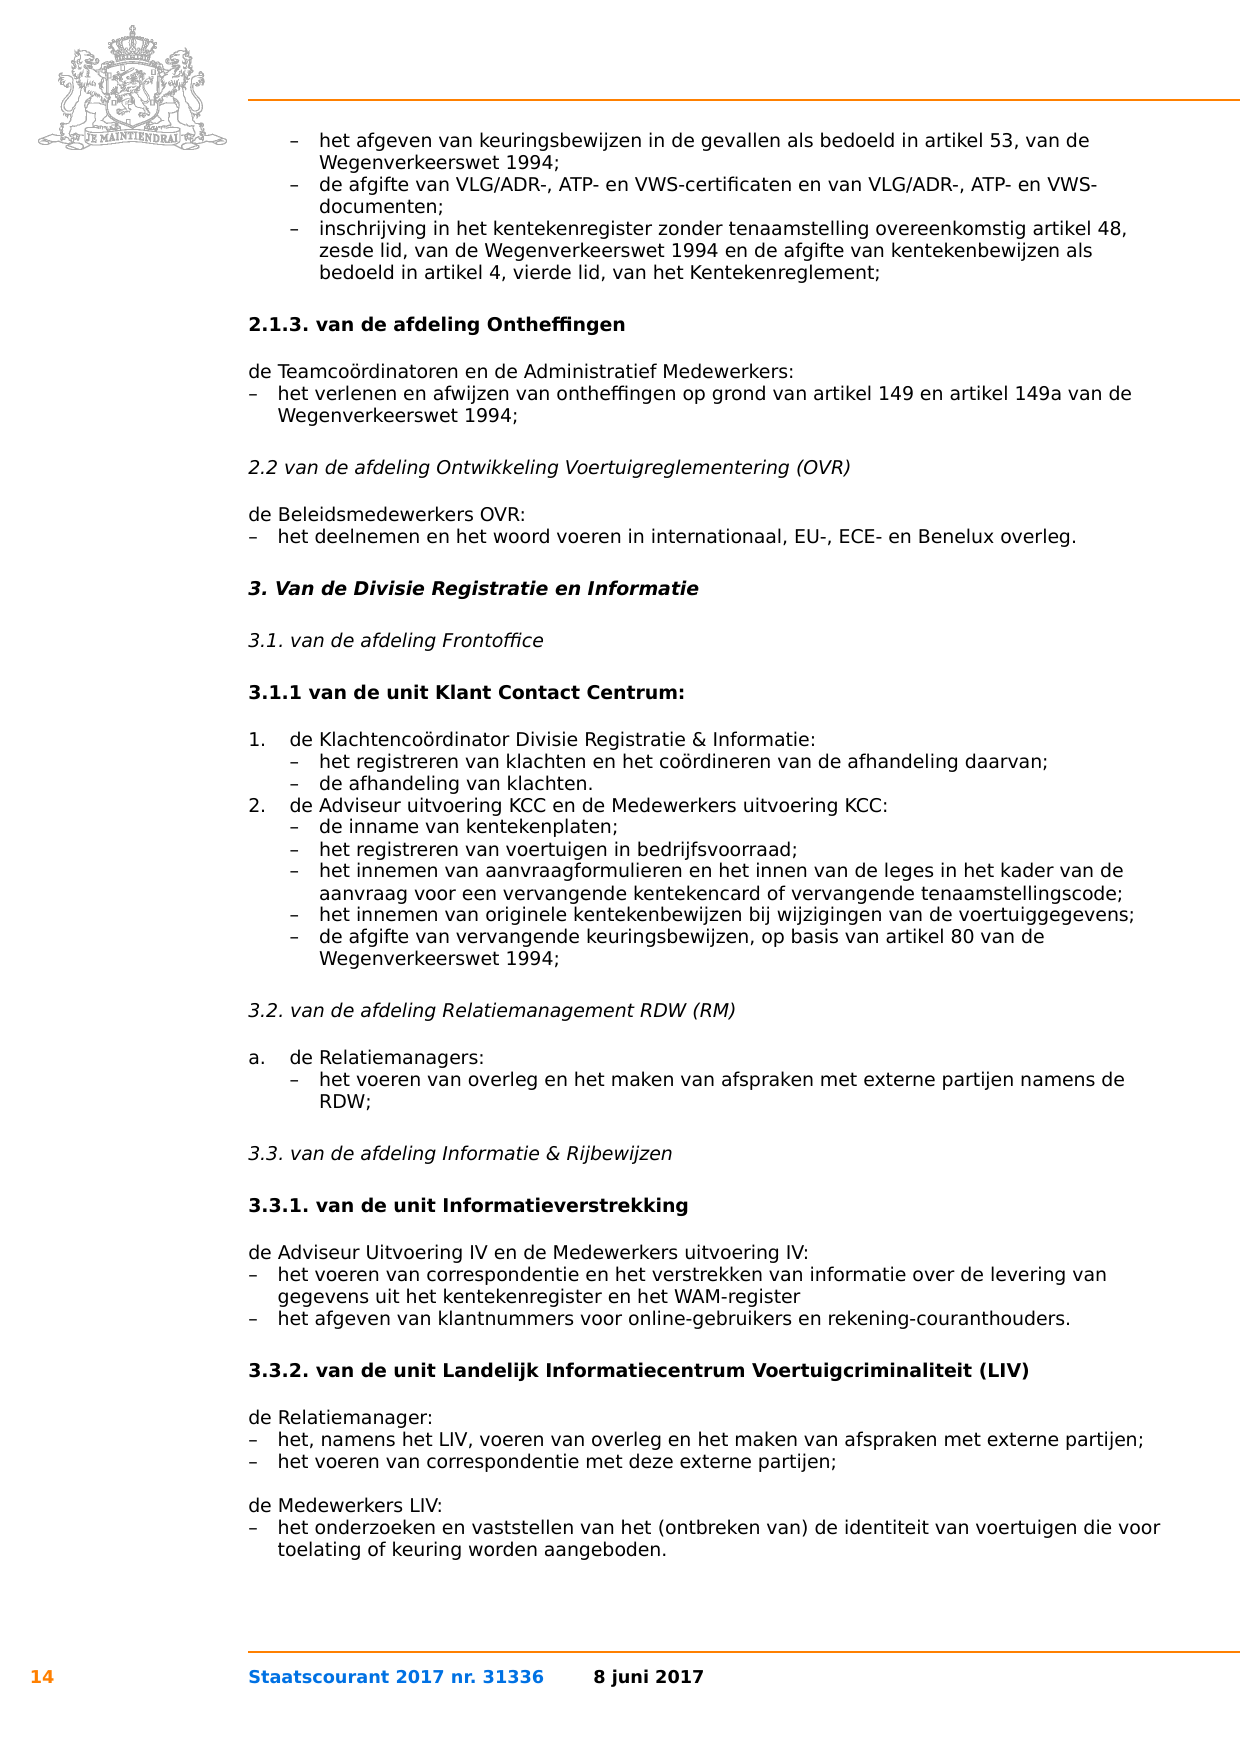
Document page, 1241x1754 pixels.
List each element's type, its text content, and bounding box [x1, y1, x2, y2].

subtitle 3. Van de Divisie Registratie en Informatie [248, 578, 1163, 599]
text – inschrijving in het kentekenregister zonder tenaamstelling overeenkomstig artikel 48, zesde lid, van de Wegenverkeerswet 1994 en de afgifte van kentekenbewijzen als bedoeld in artikel 4, vierde lid, van het Kentekenreglement; [289, 218, 1163, 284]
subtitle 3.1. van de afdeling Frontoffice [248, 629, 1163, 652]
text – het afgeven van klantnummers voor online-gebruikers en rekening-couranthouders. [248, 1308, 1163, 1330]
text a. de Relatiemanagers: [248, 1047, 1163, 1069]
text – het verlenen en afwijzen van ontheffingen op grond van artikel 149 en artikel 149a van de Wegenverkeerswet 1994; [248, 383, 1163, 427]
text – het registreren van voertuigen in bedrijfsvoorraad; [289, 838, 1163, 860]
text – het voeren van correspondentie met deze externe partijen; [248, 1451, 1163, 1473]
text 1. de Klachtencoördinator Divisie Registratie & Informatie: [248, 728, 1163, 751]
subtitle 3.2. van de afdeling Relatiemanagement RDW (RM) [248, 1000, 1163, 1022]
text – het voeren van overleg en het maken van afspraken met externe partijen namens de RDW; [289, 1069, 1163, 1113]
subtitle 2.2 van de afdeling Ontwikkeling Voertuigreglementering (OVR) [248, 457, 1163, 479]
text – het onderzoeken en vaststellen van het (ontbreken van) de identiteit van voertuigen die voor toelating of keuring worden aangeboden. [248, 1517, 1163, 1561]
subtitle 3.3.1. van de unit Informatieverstrekking [248, 1195, 1163, 1217]
text – de afhandeling van klachten. [289, 772, 1163, 794]
text – het registreren van klachten en het coördineren van de afhandeling daarvan; [289, 751, 1163, 772]
text – het innemen van originele kentekenbewijzen bij wijzigingen van de voertuiggegevens; [289, 904, 1163, 926]
subtitle 3.3.2. van de unit Landelijk Informatiecentrum Voertuigcriminaliteit (LIV) [248, 1360, 1163, 1382]
subtitle 2.1.3. van de afdeling Ontheffingen [248, 314, 1163, 336]
text – het deelnemen en het woord voeren in internationaal, EU-, ECE- en Benelux overleg. [248, 526, 1163, 548]
text de Relatiemanager: [248, 1407, 1163, 1429]
text de Teamcoördinatoren en de Administratief Medewerkers: [248, 361, 1163, 383]
text – het innemen van aanvraagformulieren en het innen van de leges in het kader van de aanvraag voor een vervangende kentekencard of vervangende tenaamstellingscode; [289, 860, 1163, 904]
text de Adviseur Uitvoering IV en de Medewerkers uitvoering IV: [248, 1242, 1163, 1264]
text – het afgeven van keuringsbewijzen in de gevallen als bedoeld in artikel 53, van de Wegenverkeerswet 1994; [289, 130, 1163, 174]
text – de afgifte van vervangende keuringsbewijzen, op basis van artikel 80 van de Wegenverkeerswet 1994; [289, 926, 1163, 970]
text 2. de Adviseur uitvoering KCC en de Medewerkers uitvoering KCC: [248, 794, 1163, 816]
text de Beleidsmedewerkers OVR: [248, 504, 1163, 526]
picture [38, 25, 227, 150]
text – het voeren van correspondentie en het verstrekken van informatie over de levering van gegevens uit het kentekenregister en het WAM-register [248, 1264, 1163, 1308]
text – het, namens het LIV, voeren van overleg en het maken van afspraken met externe partijen; [248, 1429, 1163, 1451]
subtitle 3.3. van de afdeling Informatie & Rijbewijzen [248, 1143, 1163, 1165]
text – de inname van kentekenplaten; [289, 816, 1163, 838]
text de Medewerkers LIV: [248, 1495, 1163, 1517]
subtitle 3.1.1 van de unit Klant Contact Centrum: [248, 682, 1163, 703]
text – de afgifte van VLG/ADR-, ATP- en VWS-certificaten en van VLG/ADR-, ATP- en VWS-documenten; [289, 174, 1163, 218]
